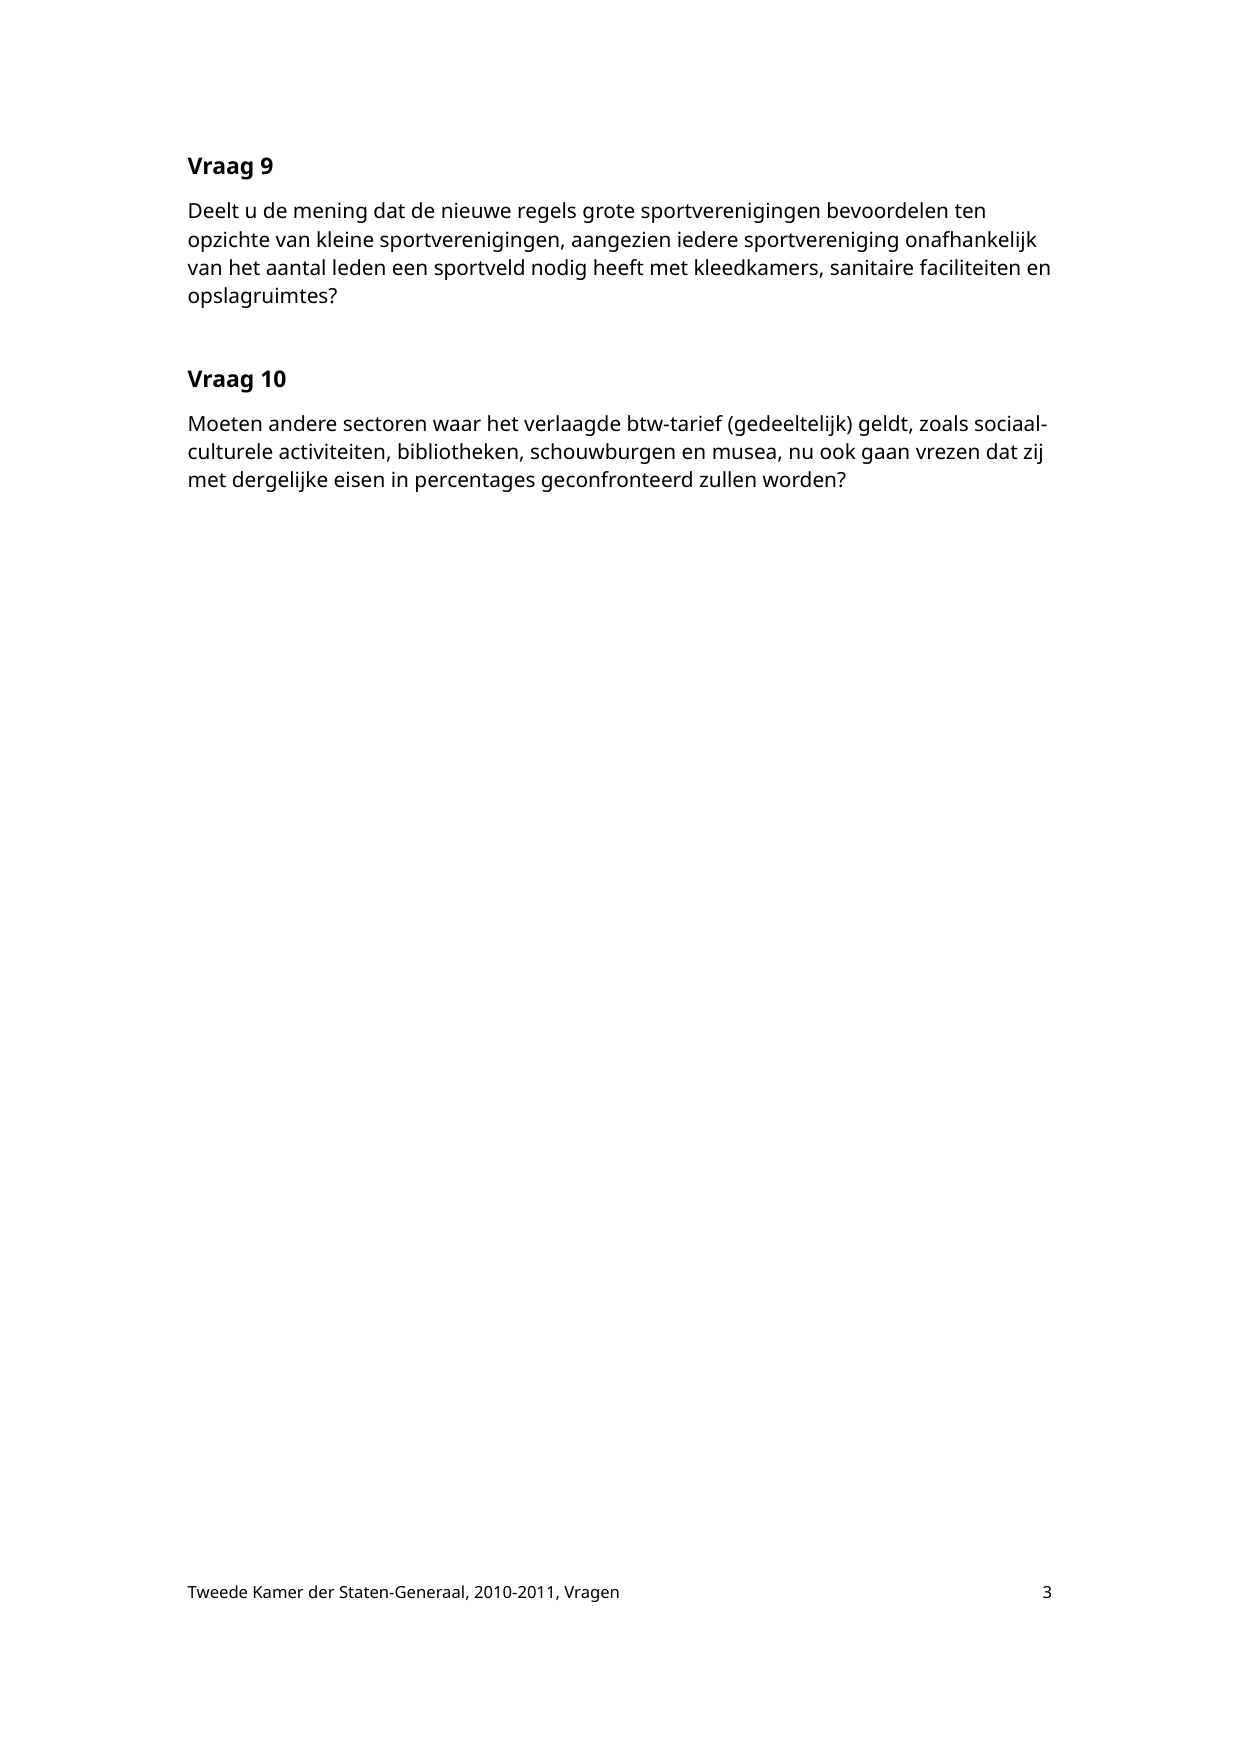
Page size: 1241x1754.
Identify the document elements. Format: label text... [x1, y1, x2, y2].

text Deelt u de mening dat de nieuwe regels grote sportverenigingen bevoordelen ten opzichte van kleine sportverenigingen, aangezien iedere sportvereniging onafhankelijk van het aantal leden een sportveld nodig heeft met kleedkamers, sanitaire faciliteiten en opslagruimtes? [187, 196, 1053, 310]
text Moeten andere sectoren waar het verlaagde btw-tarief (gedeeltelijk) geldt, zoals sociaal-culturele activiteiten, bibliotheken, schouwburgen en musea, nu ook gaan vrezen dat zij met dergelijke eisen in percentages geconfronteerd zullen worden? [187, 409, 1053, 494]
subtitle Vraag 10 [187, 362, 1053, 394]
subtitle Vraag 9 [187, 150, 1053, 181]
